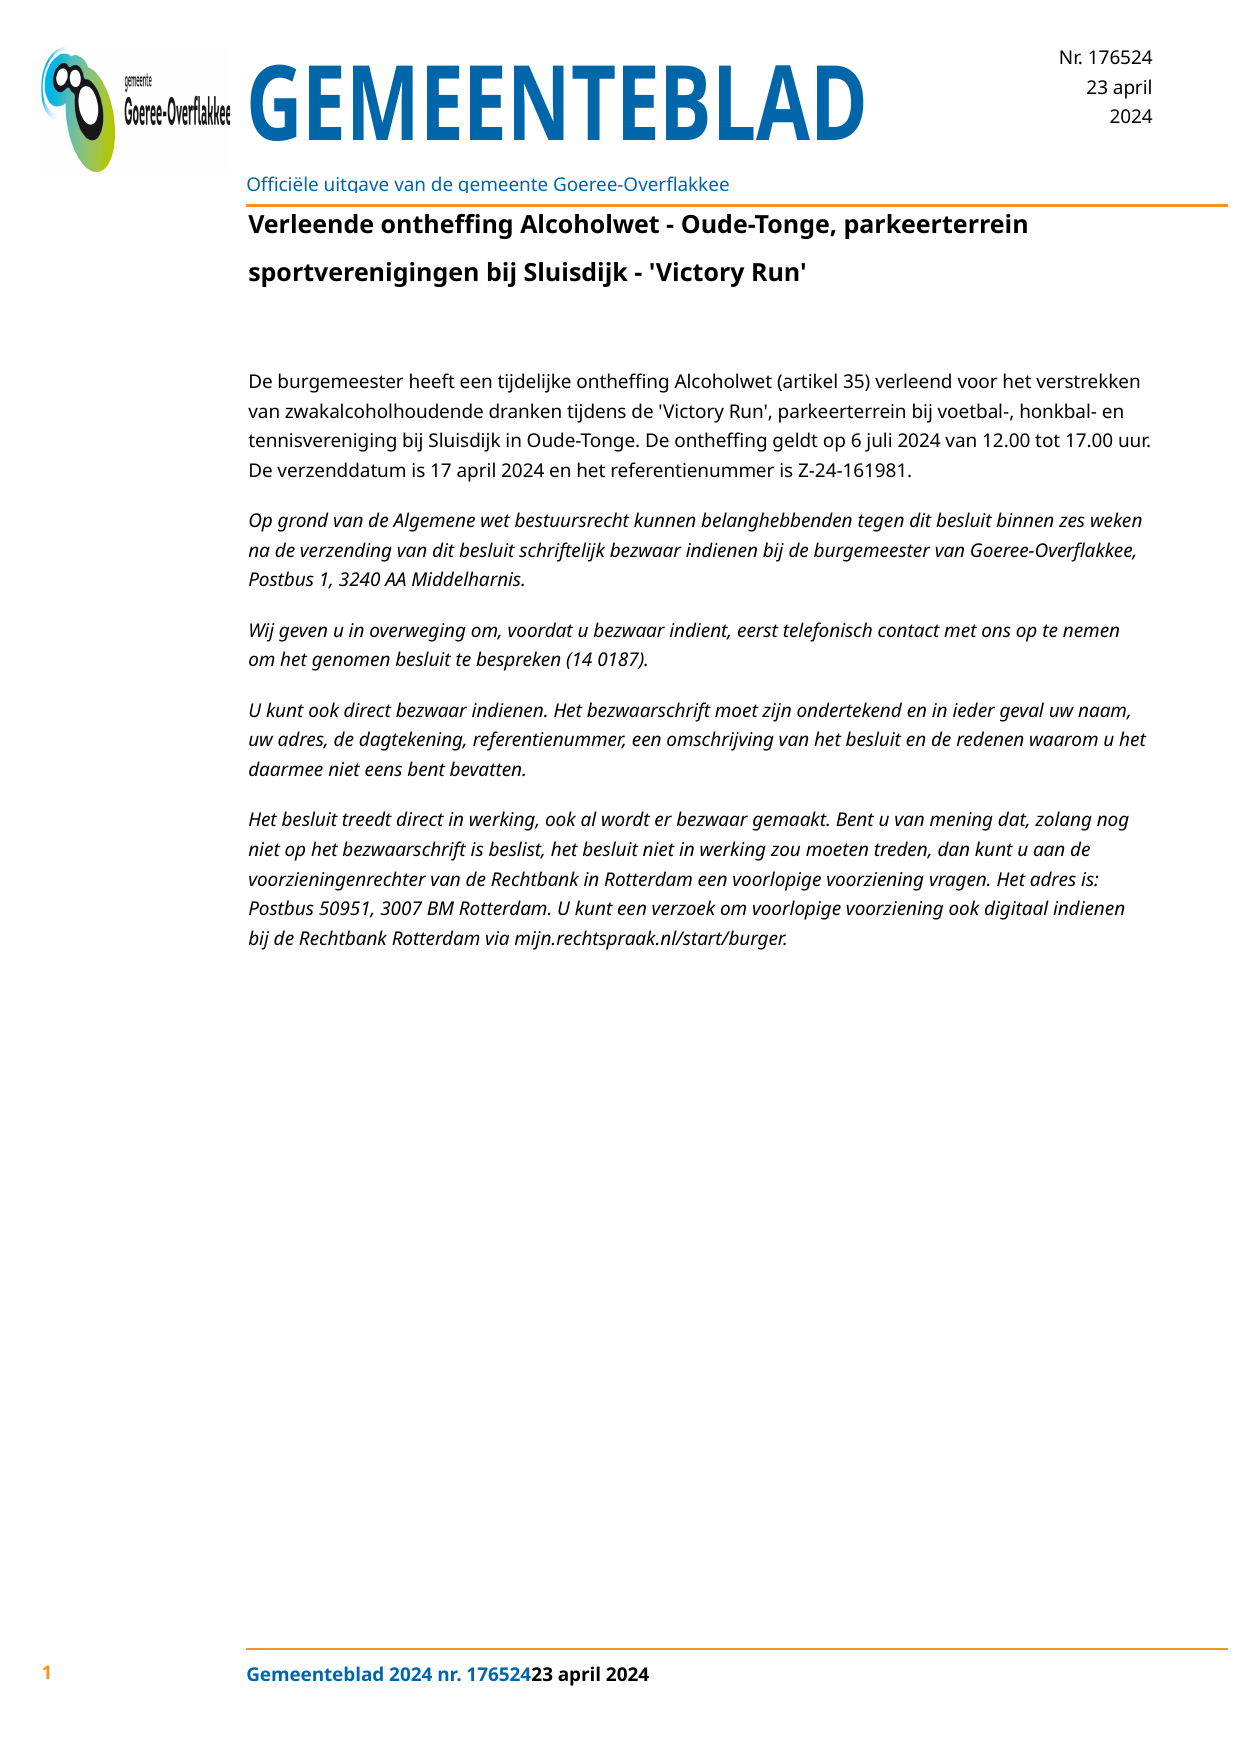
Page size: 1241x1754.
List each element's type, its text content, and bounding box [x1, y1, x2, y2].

text Wij geven u in overweging om, voordat u bezwaar indient, eerst telefonisch contact met ons op te nemen om het genomen besluit te bespreken (14 0187). [248, 617, 1152, 672]
text U kunt ook direct bezwaar indienen. Het bezwaarschrift moet zijn ondertekend en in ieder geval uw naam, uw adres, de dagtekening, referentienummer, een omschrijving van het besluit en de redenen waarom u het daarmee niet eens bent bevatten. [248, 697, 1152, 782]
text Op grond van de Algemene wet bestuursrecht kunnen belanghebbenden tegen dit besluit binnen zes weken na de verzending van dit besluit schriftelijk bezwaar indienen bij de burgemeester van Goeree-Overflakkee, Postbus 1, 3240 AA Middelharnis. [248, 507, 1152, 592]
text Verleende ontheffing Alcoholwet - Oude-Tonge, parkeerterrein sportverenigingen bij Sluisdijk - 'Victory Run' [248, 207, 1152, 288]
text Het besluit treedt direct in werking, ook al wordt er bezwaar gemaakt. Bent u van mening dat, zolang nog niet op het bezwaarschrift is beslist, het besluit niet in werking zou moeten treden, dan kunt u aan de voorzieningenrechter van de Rechtbank in Rotterdam een voorlopige voorziening vragen. Het adres is: Postbus 50951, 3007 BM Rotterdam. U kunt een verzoek om voorlopige voorziening ook digitaal indienen bij de Rechtbank Rotterdam via mijn.rechtspraak.nl/start/burger. [248, 807, 1152, 951]
text De burgemeester heeft een tijdelijke ontheffing Alcoholwet (artikel 35) verleend voor het verstrekken van zwakalcoholhoudende dranken tijdens de 'Victory Run', parkeerterrein bij voetbal-, honkbal- en tennisvereniging bij Sluisdijk in Oude-Tonge. De ontheffing geldt op 6 juli 2024 van 12.00 tot 17.00 uur. De verzenddatum is 17 april 2024 en het referentienummer is Z-24-161981. [248, 368, 1152, 483]
picture [41, 47, 231, 172]
